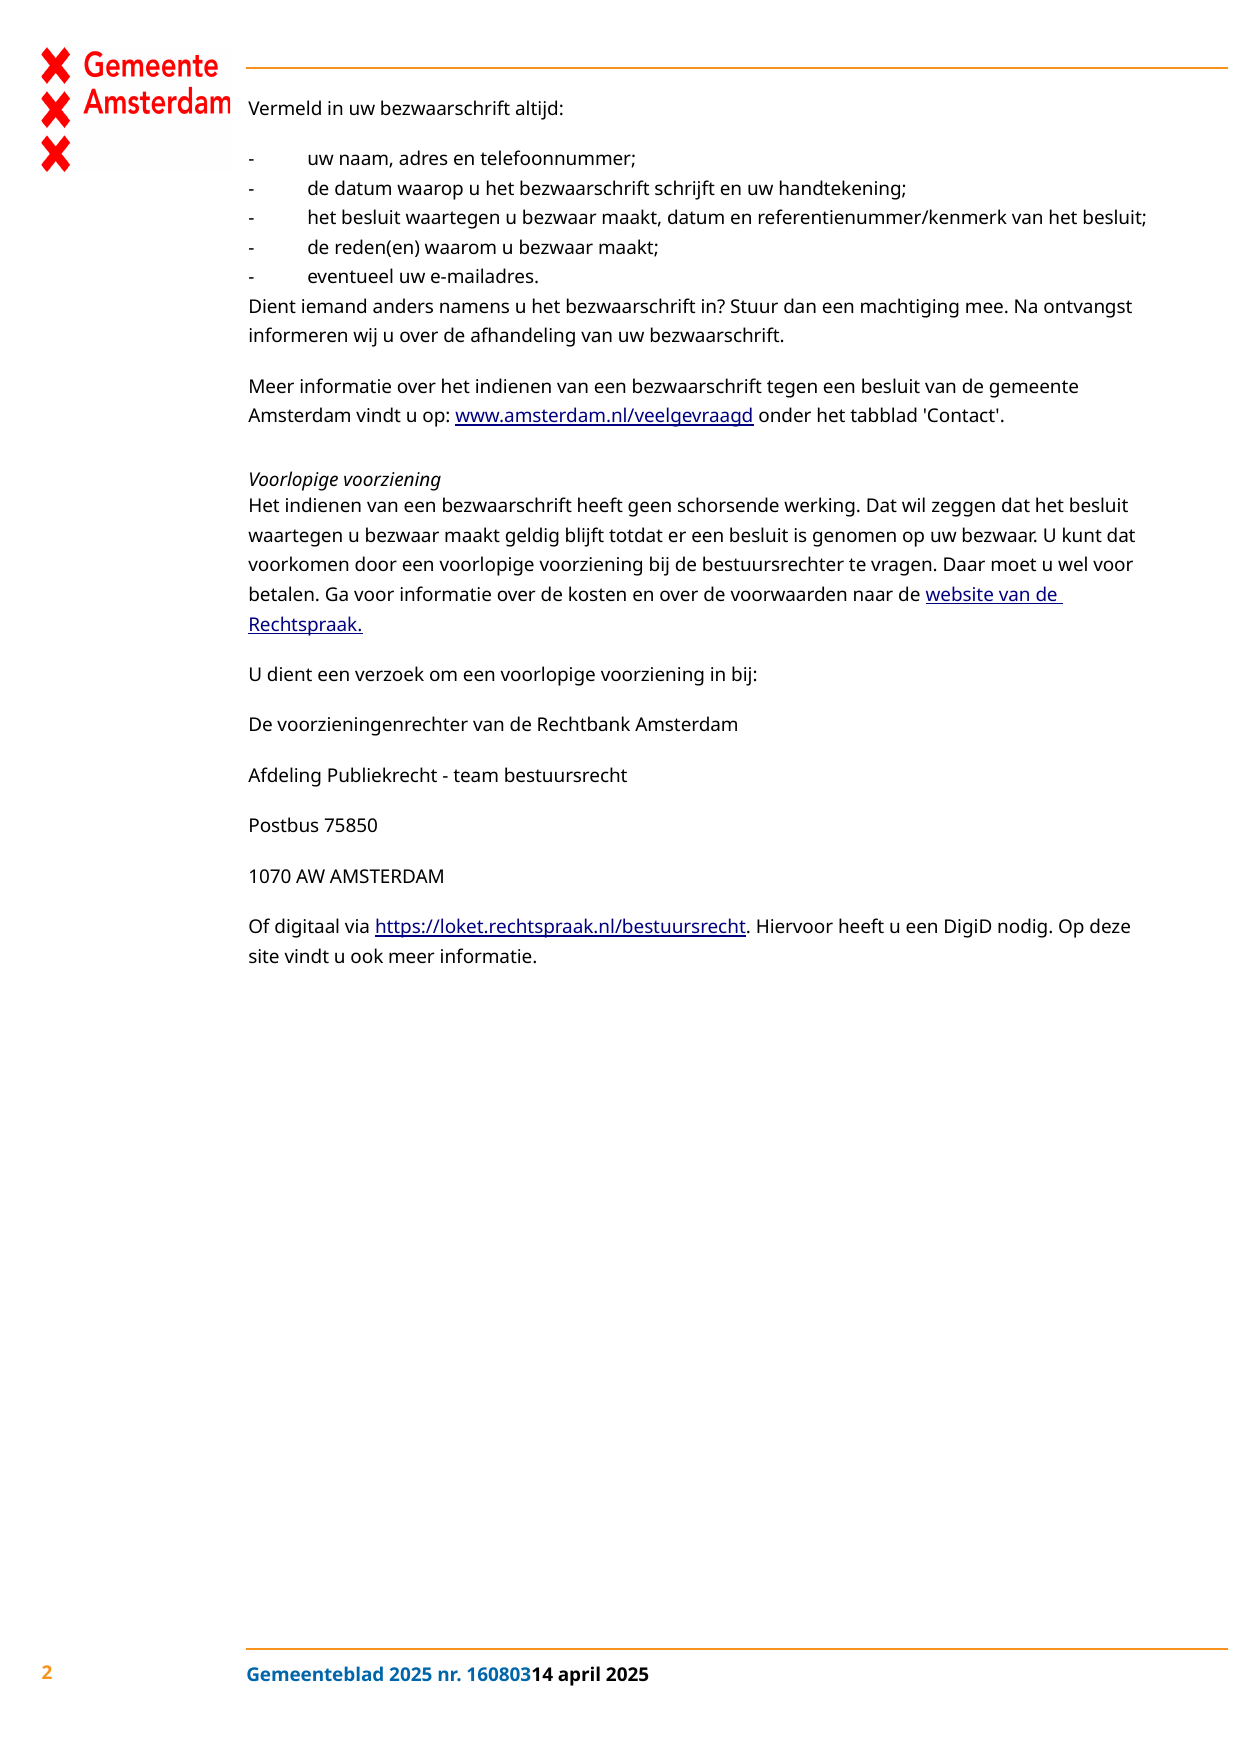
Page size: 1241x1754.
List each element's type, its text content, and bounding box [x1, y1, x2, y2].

text De voorzieningenrechter van de Rechtbank Amsterdam [248, 712, 1152, 737]
text Afdeling Publiekrecht - team bestuursrecht [248, 762, 1152, 788]
list het besluit waartegen u bezwaar maakt, datum en referentienummer/kenmerk van het besluit; [248, 204, 1152, 230]
list de datum waarop u het bezwaarschrift schrijft en uw handtekening; [248, 175, 1152, 201]
text Dient iemand anders namens u het bezwaarschrift in? Stuur dan een machtiging mee. Na ontvangst informeren wij u over de afhandeling van uw bezwaarschrift. [248, 293, 1152, 348]
text Postbus 75850 [248, 812, 1152, 838]
text U dient een verzoek om een voorlopige voorziening in bij: [248, 661, 1152, 687]
text Het indienen van een bezwaarschrift heeft geen schorsende werking. Dat wil zeggen dat het besluit waartegen u bezwaar maakt geldig blijft totdat er een besluit is genomen op uw bezwaar. U kunt dat voorkomen door een voorlopige voorziening bij de bestuursrechter te vragen. Daar moet u wel voor betalen. Ga voor informatie over de kosten en over de voorwaarden naar de website van de Rechtspraak. [248, 492, 1152, 636]
list de reden(en) waarom u bezwaar maakt; [248, 234, 1152, 260]
text Meer informatie over het indienen van een bezwaarschrift tegen een besluit van de gemeente Amsterdam vindt u op: www.amsterdam.nl/veelgevraagd onder het tabblad 'Contact'. [248, 373, 1152, 428]
list eventueel uw e-mailadres. [248, 263, 1152, 289]
text Voorlopige voorziening [248, 467, 1152, 492]
picture [41, 47, 231, 172]
text 1070 AW AMSTERDAM [248, 863, 1152, 888]
text Vermeld in uw bezwaarschrift altijd: [248, 95, 1152, 121]
text Of digitaal via https://loket.rechtspraak.nl/bestuursrecht. Hiervoor heeft u een DigiD nodig. Op deze site vindt u ook meer informatie. [248, 913, 1152, 968]
list uw naam, adres en telefoonnummer; [248, 145, 1152, 171]
